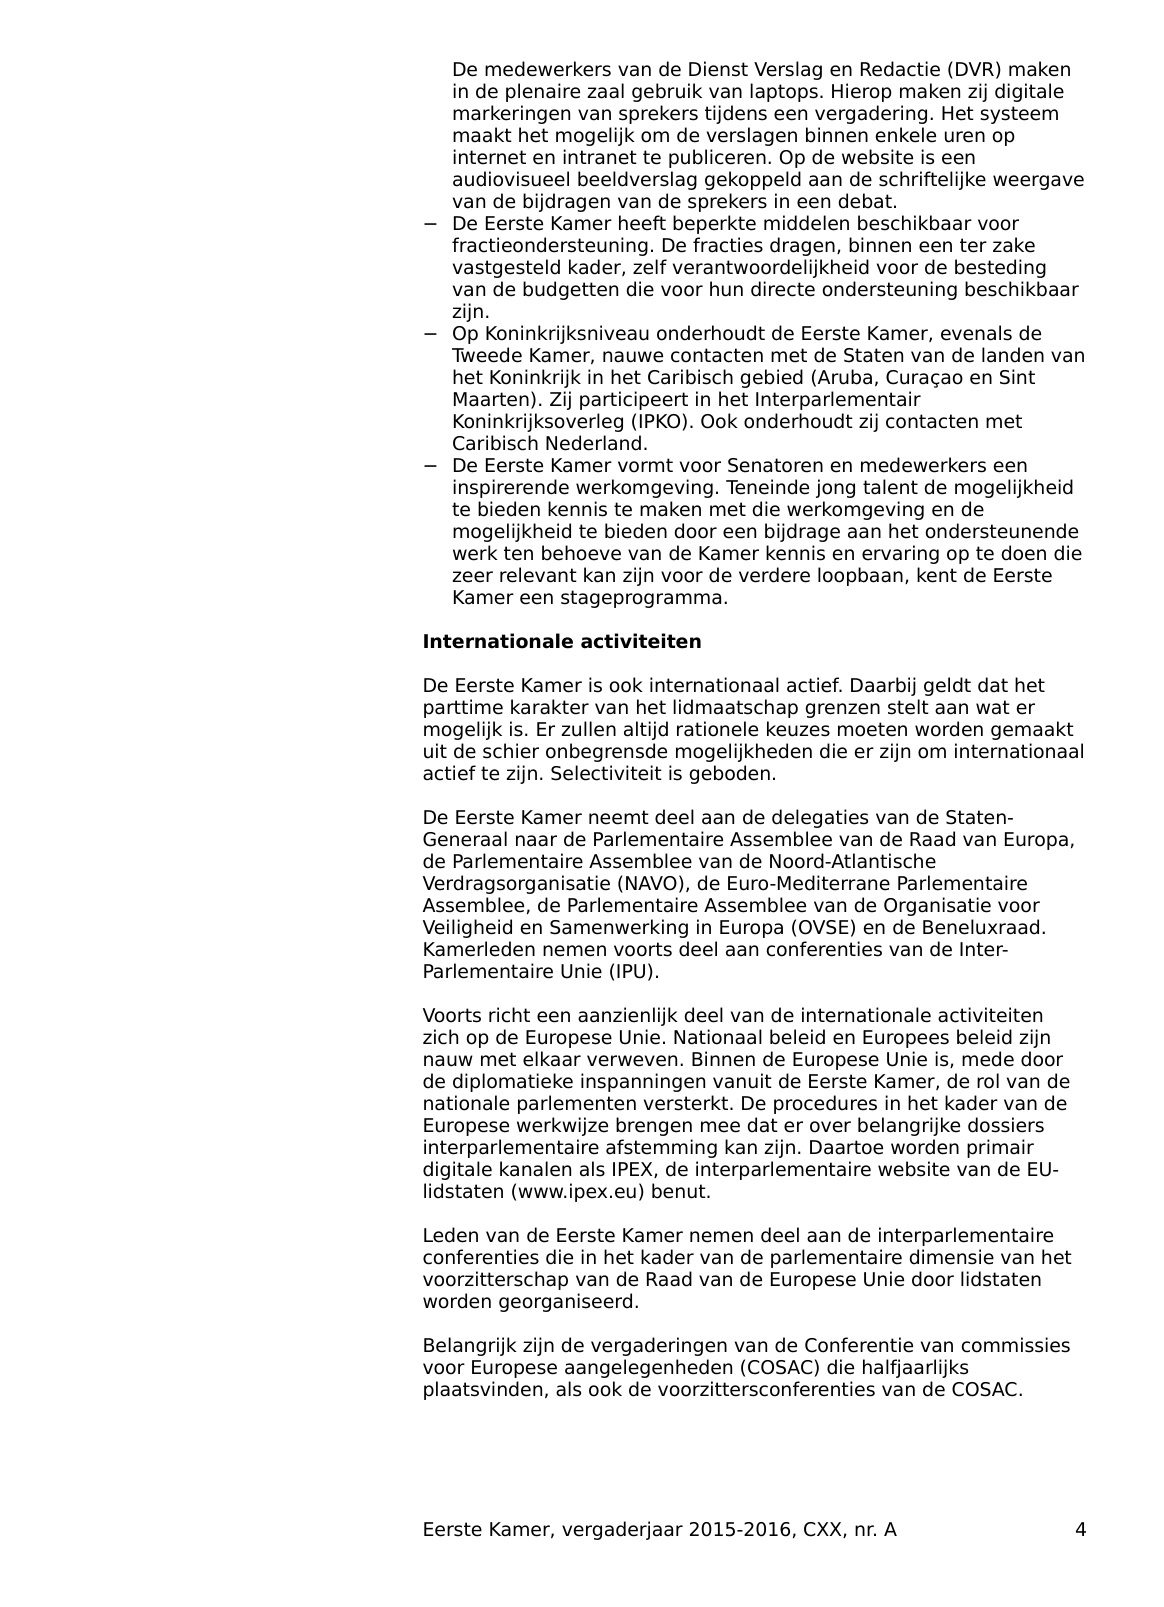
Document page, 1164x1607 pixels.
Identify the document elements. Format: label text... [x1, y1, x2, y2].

text De medewerkers van de Dienst Verslag en Redactie (DVR) maken in de plenaire zaal gebruik van laptops. Hierop maken zij digitale markeringen van sprekers tijdens een vergadering. Het systeem maakt het mogelijk om de verslagen binnen enkele uren op internet en intranet te publiceren. Op de website is een audiovisueel beeldverslag gekoppeld aan de schriftelijke weergave van de bijdragen van de sprekers in een debat. [422, 59, 1087, 213]
text Leden van de Eerste Kamer nemen deel aan de interparlementaire conferenties die in het kader van de parlementaire dimensie van het voorzitterschap van de Raad van de Europese Unie door lidstaten worden georganiseerd. [422, 1225, 1087, 1313]
text − Op Koninkrijksniveau onderhoudt de Eerste Kamer, evenals de Tweede Kamer, nauwe contacten met de Staten van de landen van het Koninkrijk in het Caribisch gebied (Aruba, Curaçao en Sint Maarten). Zij participeert in het Interparlementair Koninkrijksoverleg (IPKO). Ook onderhoudt zij contacten met Caribisch Nederland. [422, 323, 1087, 455]
text Belangrijk zijn de vergaderingen van de Conferentie van commissies voor Europese aangelegenheden (COSAC) die halfjaarlijks plaatsvinden, als ook de voorzittersconferenties van de COSAC. [422, 1335, 1087, 1401]
text − De Eerste Kamer heeft beperkte middelen beschikbaar voor fractieondersteuning. De fracties dragen, binnen een ter zake vastgesteld kader, zelf verantwoordelijkheid voor de besteding van de budgetten die voor hun directe ondersteuning beschikbaar zijn. [422, 213, 1087, 323]
text De Eerste Kamer neemt deel aan de delegaties van de Staten-Generaal naar de Parlementaire Assemblee van de Raad van Europa, de Parlementaire Assemblee van de Noord-Atlantische Verdragsorganisatie (NAVO), de Euro-Mediterrane Parlementaire Assemblee, de Parlementaire Assemblee van de Organisatie voor Veiligheid en Samenwerking in Europa (OVSE) en de Beneluxraad. Kamerleden nemen voorts deel aan conferenties van de Inter-Parlementaire Unie (IPU). [422, 807, 1087, 983]
text − De Eerste Kamer vormt voor Senatoren en medewerkers een inspirerende werkomgeving. Teneinde jong talent de mogelijkheid te bieden kennis te maken met die werkomgeving en de mogelijkheid te bieden door een bijdrage aan het ondersteunende werk ten behoeve van de Kamer kennis en ervaring op te doen die zeer relevant kan zijn voor de verdere loopbaan, kent de Eerste Kamer een stageprogramma. [422, 455, 1087, 608]
text De Eerste Kamer is ook internationaal actief. Daarbij geldt dat het parttime karakter van het lidmaatschap grenzen stelt aan wat er mogelijk is. Er zullen altijd rationele keuzes moeten worden gemaakt uit de schier onbegrensde mogelijkheden die er zijn om internationaal actief te zijn. Selectiviteit is geboden. [422, 675, 1087, 785]
subtitle Internationale activiteiten [422, 631, 1087, 653]
text Voorts richt een aanzienlijk deel van de internationale activiteiten zich op de Europese Unie. Nationaal beleid en Europees beleid zijn nauw met elkaar verweven. Binnen de Europese Unie is, mede door de diplomatieke inspanningen vanuit de Eerste Kamer, de rol van de nationale parlementen versterkt. De procedures in het kader van de Europese werkwijze brengen mee dat er over belangrijke dossiers interparlementaire afstemming kan zijn. Daartoe worden primair digitale kanalen als IPEX, de interparlementaire website van de EU-lidstaten (www.ipex.eu) benut. [422, 1005, 1087, 1203]
